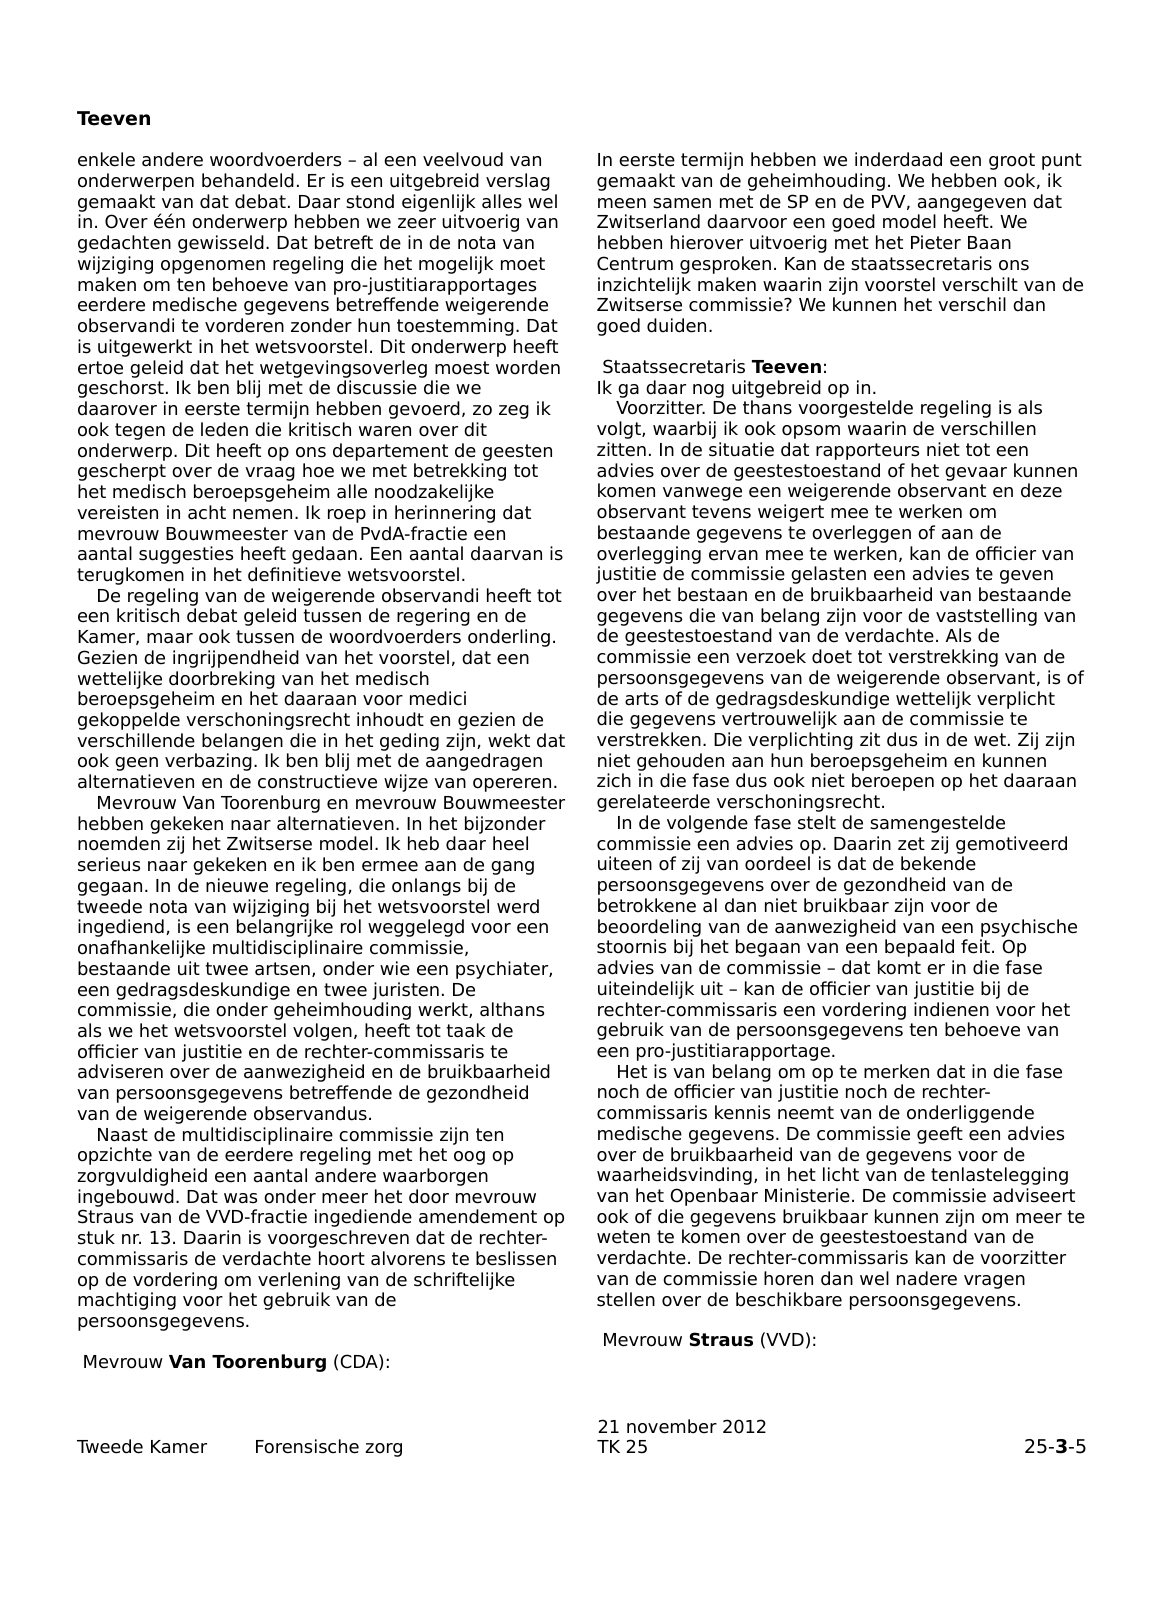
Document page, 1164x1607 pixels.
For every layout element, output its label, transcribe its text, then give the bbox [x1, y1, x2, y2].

text enkele andere woordvoerders – al een veelvoud van onderwerpen behandeld. Er is een uitgebreid verslag gemaakt van dat debat. Daar stond eigenlijk alles wel in. Over één onderwerp hebben we zeer uitvoerig van gedachten gewisseld. Dat betreft de in de nota van wijziging opgenomen regeling die het mogelijk moet maken om ten behoeve van pro-justitiarapportages eerdere medische gegevens betreffende weigerende observandi te vorderen zonder hun toestemming. Dat is uitgewerkt in het wetsvoorstel. Dit onderwerp heeft ertoe geleid dat het wetgevingsoverleg moest worden geschorst. Ik ben blij met de discussie die we daarover in eerste termijn hebben gevoerd, zo zeg ik ook tegen de leden die kritisch waren over dit onderwerp. Dit heeft op ons departement de geesten gescherpt over de vraag hoe we met betrekking tot het medisch beroepsgeheim alle noodzakelijke vereisten in acht nemen. Ik roep in herinnering dat mevrouw Bouwmeester van de PvdA-fractie een aantal suggesties heeft gedaan. Een aantal daarvan is terugkomen in het definitieve wetsvoorstel. [77, 150, 567, 586]
text Het is van belang om op te merken dat in die fase noch de officier van justitie noch de rechter-commissaris kennis neemt van de onderliggende medische gegevens. De commissie geeft een advies over de bruikbaarheid van de gegevens voor de waarheidsvinding, in het licht van de tenlastelegging van het Openbaar Ministerie. De commissie adviseert ook of die gegevens bruikbaar kunnen zijn om meer te weten te komen over de geestestoestand van de verdachte. De rechter-commissaris kan de voorzitter van de commissie horen dan wel nadere vragen stellen over de beschikbare persoonsgegevens. [596, 1062, 1087, 1310]
text Staatssecretaris Teeven: [596, 357, 1087, 377]
text Mevrouw Straus (VVD): [596, 1330, 1087, 1351]
text Ik ga daar nog uitgebreid op in. [596, 377, 1087, 398]
text Mevrouw Van Toorenburg en mevrouw Bouwmeester hebben gekeken naar alternatieven. In het bijzonder noemden zij het Zwitserse model. Ik heb daar heel serieus naar gekeken en ik ben ermee aan de gang gegaan. In de nieuwe regeling, die onlangs bij de tweede nota van wijziging bij het wetsvoorstel werd ingediend, is een belangrijke rol weggelegd voor een onafhankelijke multidisciplinaire commissie, bestaande uit twee artsen, onder wie een psychiater, een gedragsdeskundige en twee juristen. De commissie, die onder geheimhouding werkt, althans als we het wetsvoorstel volgen, heeft tot taak de officier van justitie en de rechter-commissaris te adviseren over de aanwezigheid en de bruikbaarheid van persoonsgegevens betreffende de gezondheid van de weigerende observandus. [77, 793, 567, 1124]
text Voorzitter. De thans voorgestelde regeling is als volgt, waarbij ik ook opsom waarin de verschillen zitten. In de situatie dat rapporteurs niet tot een advies over de geestestoestand of het gevaar kunnen komen vanwege een weigerende observant en deze observant tevens weigert mee te werken om bestaande gegevens te overleggen of aan de overlegging ervan mee te werken, kan de officier van justitie de commissie gelasten een advies te geven over het bestaan en de bruikbaarheid van bestaande gegevens die van belang zijn voor de vaststelling van de geestestoestand van de verdachte. Als de commissie een verzoek doet tot verstrekking van de persoonsgegevens van de weigerende observant, is of de arts of de gedragsdeskundige wettelijk verplicht die gegevens vertrouwelijk aan de commissie te verstrekken. Die verplichting zit dus in de wet. Zij zijn niet gehouden aan hun beroepsgeheim en kunnen zich in die fase dus ook niet beroepen op het daaraan gerelateerde verschoningsrecht. [596, 398, 1087, 813]
text Naast de multidisciplinaire commissie zijn ten opzichte van de eerdere regeling met het oog op zorgvuldigheid een aantal andere waarborgen ingebouwd. Dat was onder meer het door mevrouw Straus van de VVD-fractie ingediende amendement op stuk nr. 13. Daarin is voorgeschreven dat de rechter-commissaris de verdachte hoort alvorens te beslissen op de vordering om verlening van de schriftelijke machtiging voor het gebruik van de persoonsgegevens. [77, 1124, 567, 1332]
text De regeling van de weigerende observandi heeft tot een kritisch debat geleid tussen de regering en de Kamer, maar ook tussen de woordvoerders onderling. Gezien de ingrijpendheid van het voorstel, dat een wettelijke doorbreking van het medisch beroepsgeheim en het daaraan voor medici gekoppelde verschoningsrecht inhoudt en gezien de verschillende belangen die in het geding zijn, wekt dat ook geen verbazing. Ik ben blij met de aangedragen alternatieven en de constructieve wijze van opereren. [77, 586, 567, 793]
text Mevrouw Van Toorenburg (CDA): [77, 1352, 567, 1372]
text In eerste termijn hebben we inderdaad een groot punt gemaakt van de geheimhouding. We hebben ook, ik meen samen met de SP en de PVV, aangegeven dat Zwitserland daarvoor een goed model heeft. We hebben hierover uitvoerig met het Pieter Baan Centrum gesproken. Kan de staatssecretaris ons inzichtelijk maken waarin zijn voorstel verschilt van de Zwitserse commissie? We kunnen het verschil dan goed duiden. [596, 150, 1087, 337]
text In de volgende fase stelt de samengestelde commissie een advies op. Daarin zet zij gemotiveerd uiteen of zij van oordeel is dat de bekende persoonsgegevens over de gezondheid van de betrokkene al dan niet bruikbaar zijn voor de beoordeling van de aanwezigheid van een psychische stoornis bij het begaan van een bepaald feit. Op advies van de commissie – dat komt er in die fase uiteindelijk uit – kan de officier van justitie bij de rechter-commissaris een vordering indienen voor het gebruik van de persoonsgegevens ten behoeve van een pro-justitiarapportage. [596, 813, 1087, 1062]
